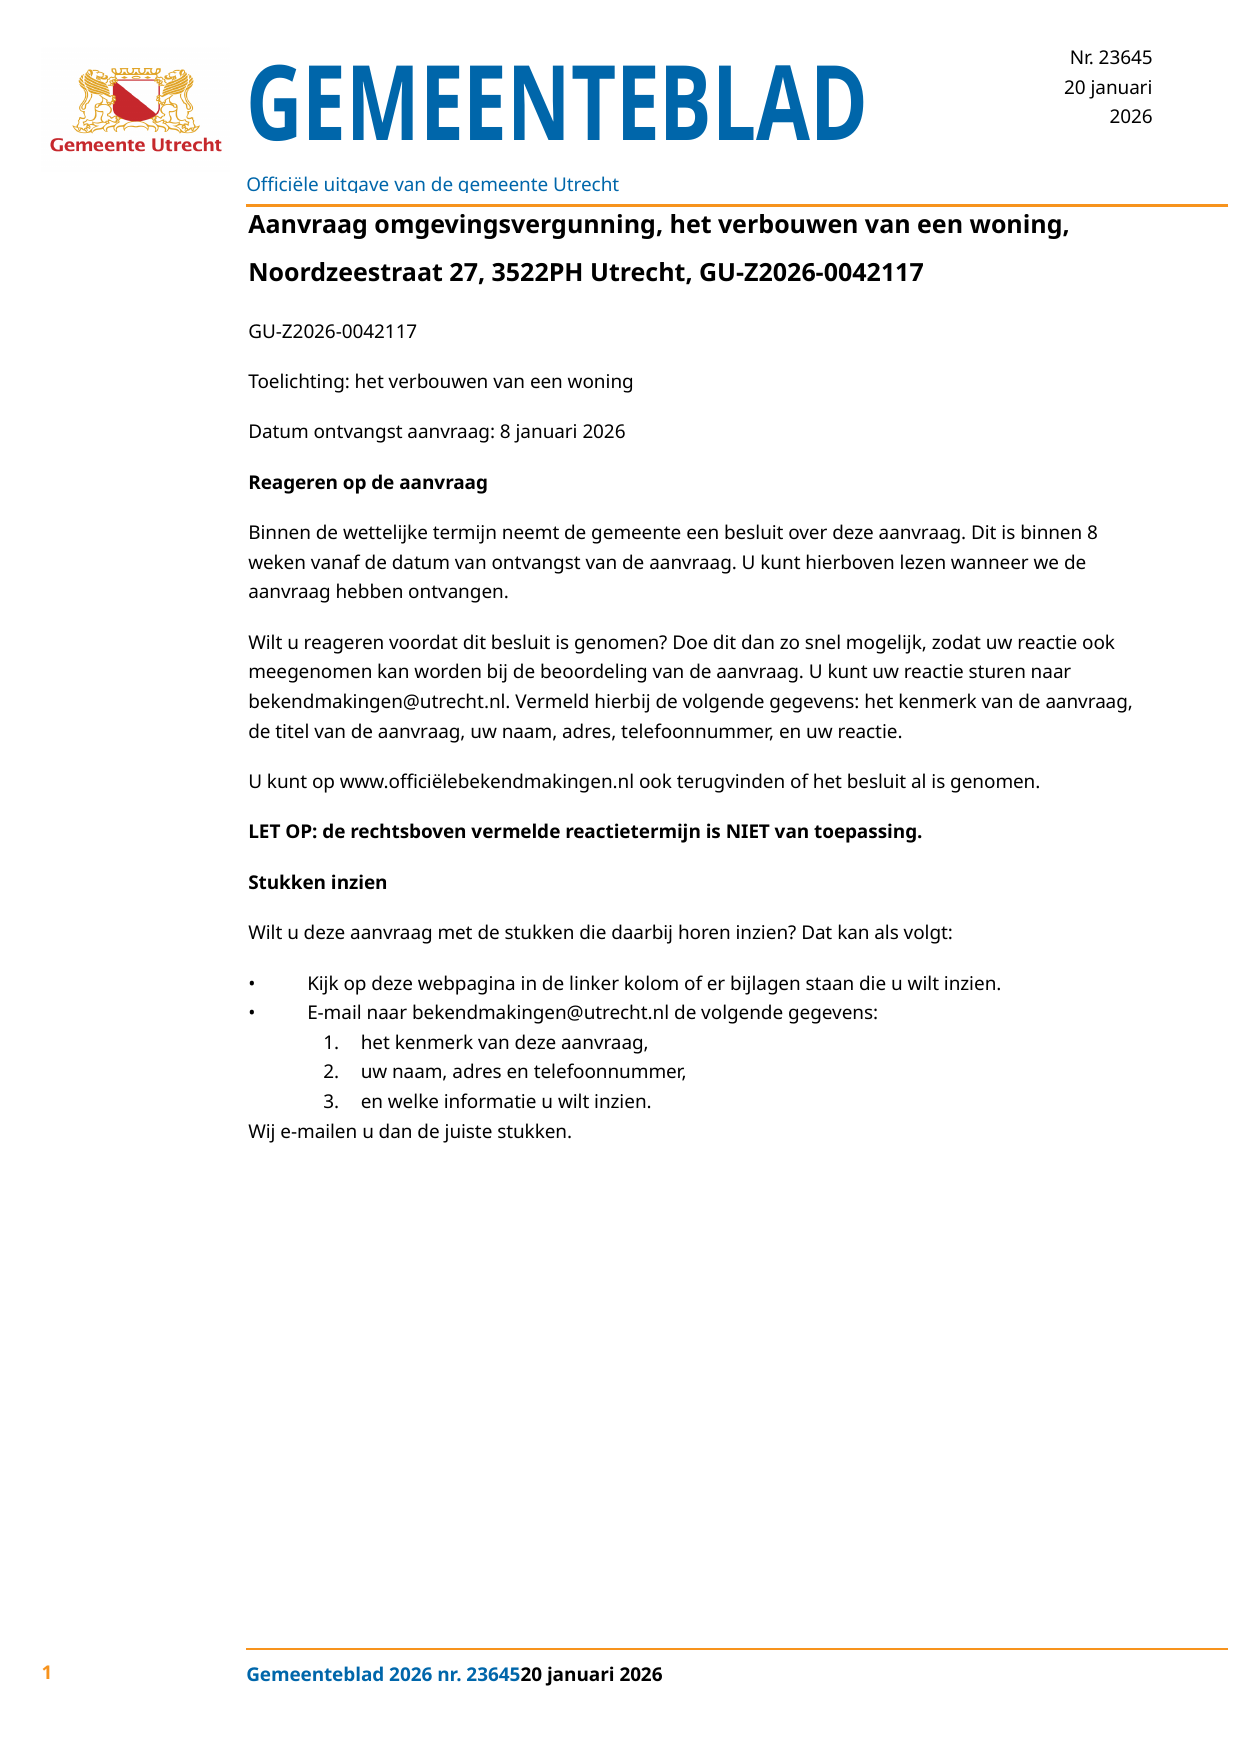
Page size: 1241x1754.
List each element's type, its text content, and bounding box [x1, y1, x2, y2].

text U kunt op www.officiëlebekendmakingen.nl ook terugvinden of het besluit al is genomen. [248, 768, 1152, 794]
text Datum ontvangst aanvraag: 8 januari 2026 [248, 419, 1152, 444]
text Wilt u deze aanvraag met de stukken die daarbij horen inzien? Dat kan als volgt: [248, 919, 1152, 945]
list Kijk op deze webpagina in de linker kolom of er bijlagen staan die u wilt inzien. [248, 970, 1152, 996]
text Wilt u reageren voordat dit besluit is genomen? Doe dit dan zo snel mogelijk, zodat uw reactie ook meegenomen kan worden bij de beoordeling van de aanvraag. U kunt uw reactie sturen naar bekendmakingen@utrecht.nl. Vermeld hierbij de volgende gegevens: het kenmerk van de aanvraag, de titel van de aanvraag, uw naam, adres, telefoonnummer, en uw reactie. [248, 629, 1152, 744]
text GU-Z2026-0042117 [248, 318, 1152, 344]
list het kenmerk van deze aanvraag, [323, 1029, 1152, 1055]
text Stukken inzien [248, 869, 1152, 895]
picture [41, 47, 231, 172]
text Binnen de wettelijke termijn neemt de gemeente een besluit over deze aanvraag. Dit is binnen 8 weken vanaf de datum van ontvangst van de aanvraag. U kunt hierboven lezen wanneer we de aanvraag hebben ontvangen. [248, 519, 1152, 604]
list uw naam, adres en telefoonnummer, [323, 1059, 1152, 1084]
list E-mail naar bekendmakingen@utrecht.nl de volgende gegevens: [248, 999, 1152, 1025]
text Reageren op de aanvraag [248, 469, 1152, 495]
text Toelichting: het verbouwen van een woning [248, 368, 1152, 394]
text LET OP: de rechtsboven vermelde reactietermijn is NIET van toepassing. [248, 819, 1152, 844]
text Wij e-mailen u dan de juiste stukken. [248, 1118, 1152, 1144]
list en welke informatie u wilt inzien. [323, 1088, 1152, 1114]
text Aanvraag omgevingsvergunning, het verbouwen van een woning, Noordzeestraat 27, 3522PH Utrecht, GU-Z2026-0042117 [248, 207, 1152, 288]
